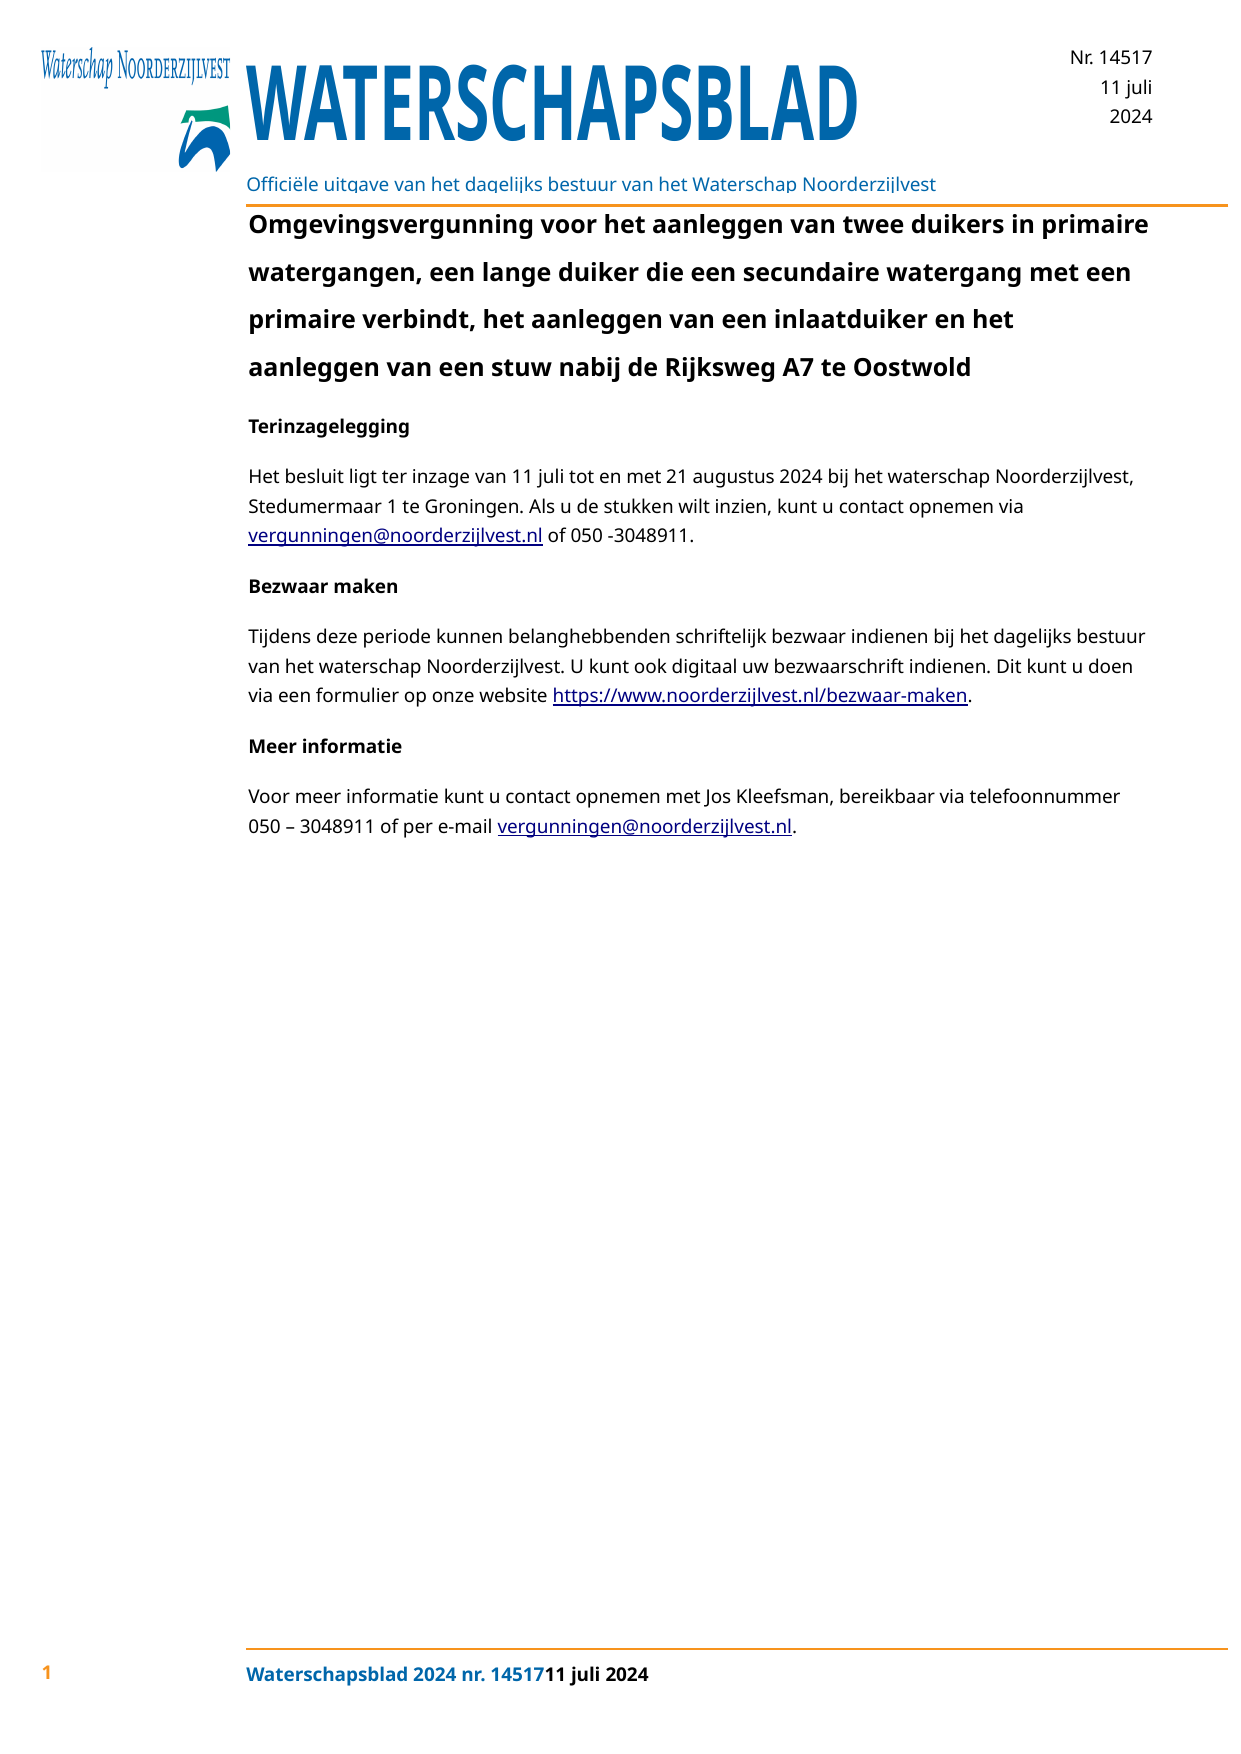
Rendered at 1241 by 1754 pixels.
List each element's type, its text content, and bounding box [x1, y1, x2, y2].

text Meer informatie [248, 733, 1152, 759]
text Voor meer informatie kunt u contact opnemen met Jos Kleefsman, bereikbaar via telefoonnummer 050 – 3048911 of per e-mail vergunningen@noorderzijlvest.nl. [248, 783, 1152, 839]
text Bezwaar maken [248, 573, 1152, 599]
text Terinzagelegging [248, 413, 1152, 439]
picture [41, 47, 231, 172]
text Tijdens deze periode kunnen belanghebbenden schriftelijk bezwaar indienen bij het dagelijks bestuur van het waterschap Noorderzijlvest. U kunt ook digitaal uw bezwaarschrift indienen. Dit kunt u doen via een formulier op onze website https://www.noorderzijlvest.nl/bezwaar-maken. [248, 623, 1152, 708]
text Omgevingsvergunning voor het aanleggen van twee duikers in primaire watergangen, een lange duiker die een secundaire watergang met een primaire verbindt, het aanleggen van een inlaatduiker en het aanleggen van een stuw nabij de Rijksweg A7 te Oostwold [248, 207, 1152, 384]
text Het besluit ligt ter inzage van 11 juli tot en met 21 augustus 2024 bij het waterschap Noorderzijlvest, Stedumermaar 1 te Groningen. Als u de stukken wilt inzien, kunt u contact opnemen via vergunningen@noorderzijlvest.nl of 050 -3048911. [248, 463, 1152, 548]
